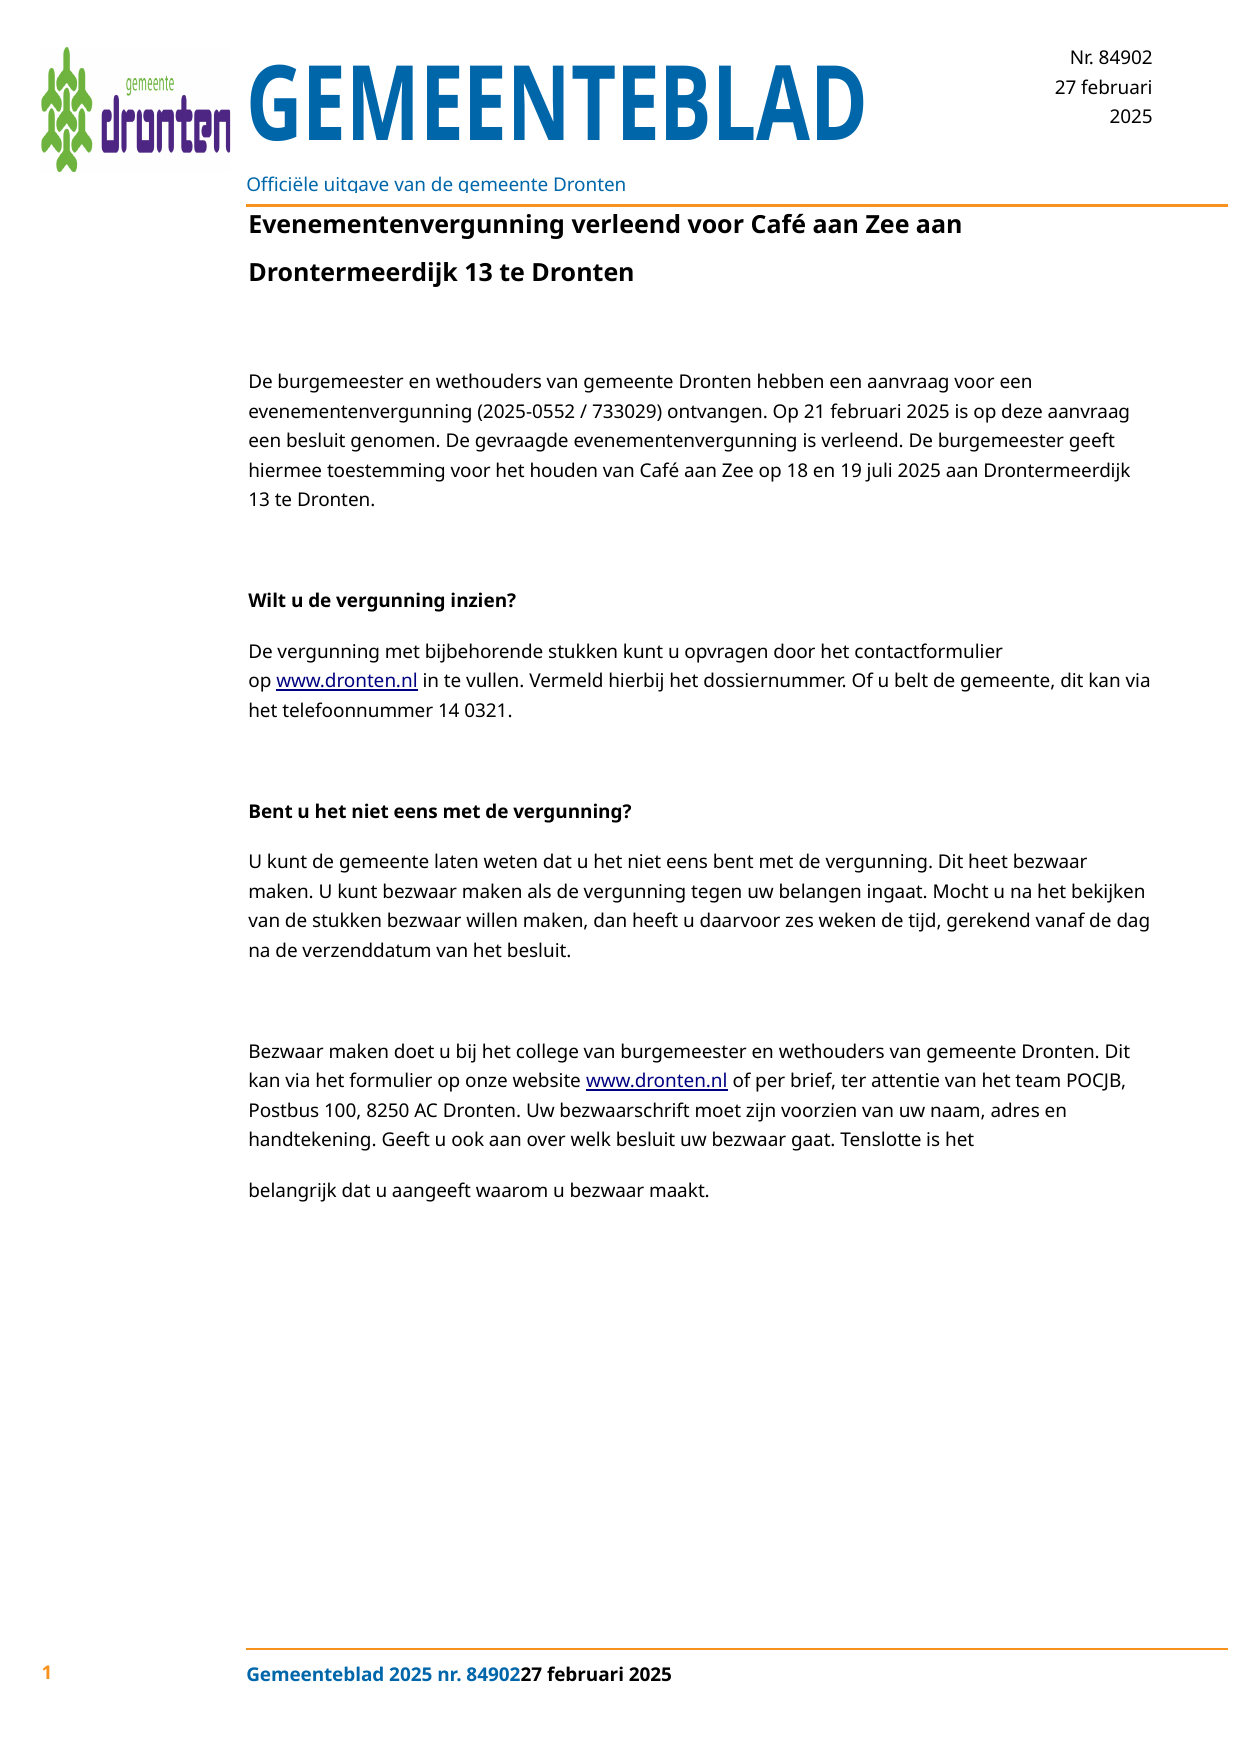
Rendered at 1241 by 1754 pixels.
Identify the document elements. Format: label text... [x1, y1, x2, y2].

text Wilt u de vergunning inzien? [248, 587, 1152, 613]
text belangrijk dat u aangeeft waarom u bezwaar maakt. [248, 1177, 1152, 1203]
text U kunt de gemeente laten weten dat u het niet eens bent met de vergunning. Dit heet bezwaar maken. U kunt bezwaar maken als de vergunning tegen uw belangen ingaat. Mocht u na het bekijken van de stukken bezwaar willen maken, dan heeft u daarvoor zes weken de tijd, gerekend vanaf de dag na de verzenddatum van het besluit. [248, 848, 1152, 963]
picture [41, 47, 231, 172]
text De vergunning met bijbehorende stukken kunt u opvragen door het contactformulier op www.dronten.nl in te vullen. Vermeld hierbij het dossiernummer. Of u belt de gemeente, dit kan via het telefoonnummer 14 0321. [248, 638, 1152, 723]
text Evenementenvergunning verleend voor Café aan Zee aan Drontermeerdijk 13 te Dronten [248, 207, 1152, 288]
text Bent u het niet eens met de vergunning? [248, 798, 1152, 824]
text Bezwaar maken doet u bij het college van burgemeester en wethouders van gemeente Dronten. Dit kan via het formulier op onze website www.dronten.nl of per brief, ter attentie van het team POCJB, Postbus 100, 8250 AC Dronten. Uw bezwaarschrift moet zijn voorzien van uw naam, adres en handtekening. Geeft u ook aan over welk besluit uw bezwaar gaat. Tenslotte is het [248, 1038, 1152, 1152]
text De burgemeester en wethouders van gemeente Dronten hebben een aanvraag voor een evenementenvergunning (2025-0552 / 733029) ontvangen. Op 21 februari 2025 is op deze aanvraag een besluit genomen. De gevraagde evenementenvergunning is verleend. De burgemeester geeft hiermee toestemming voor het houden van Café aan Zee op 18 en 19 juli 2025 aan Drontermeerdijk 13 te Dronten. [248, 368, 1152, 512]
